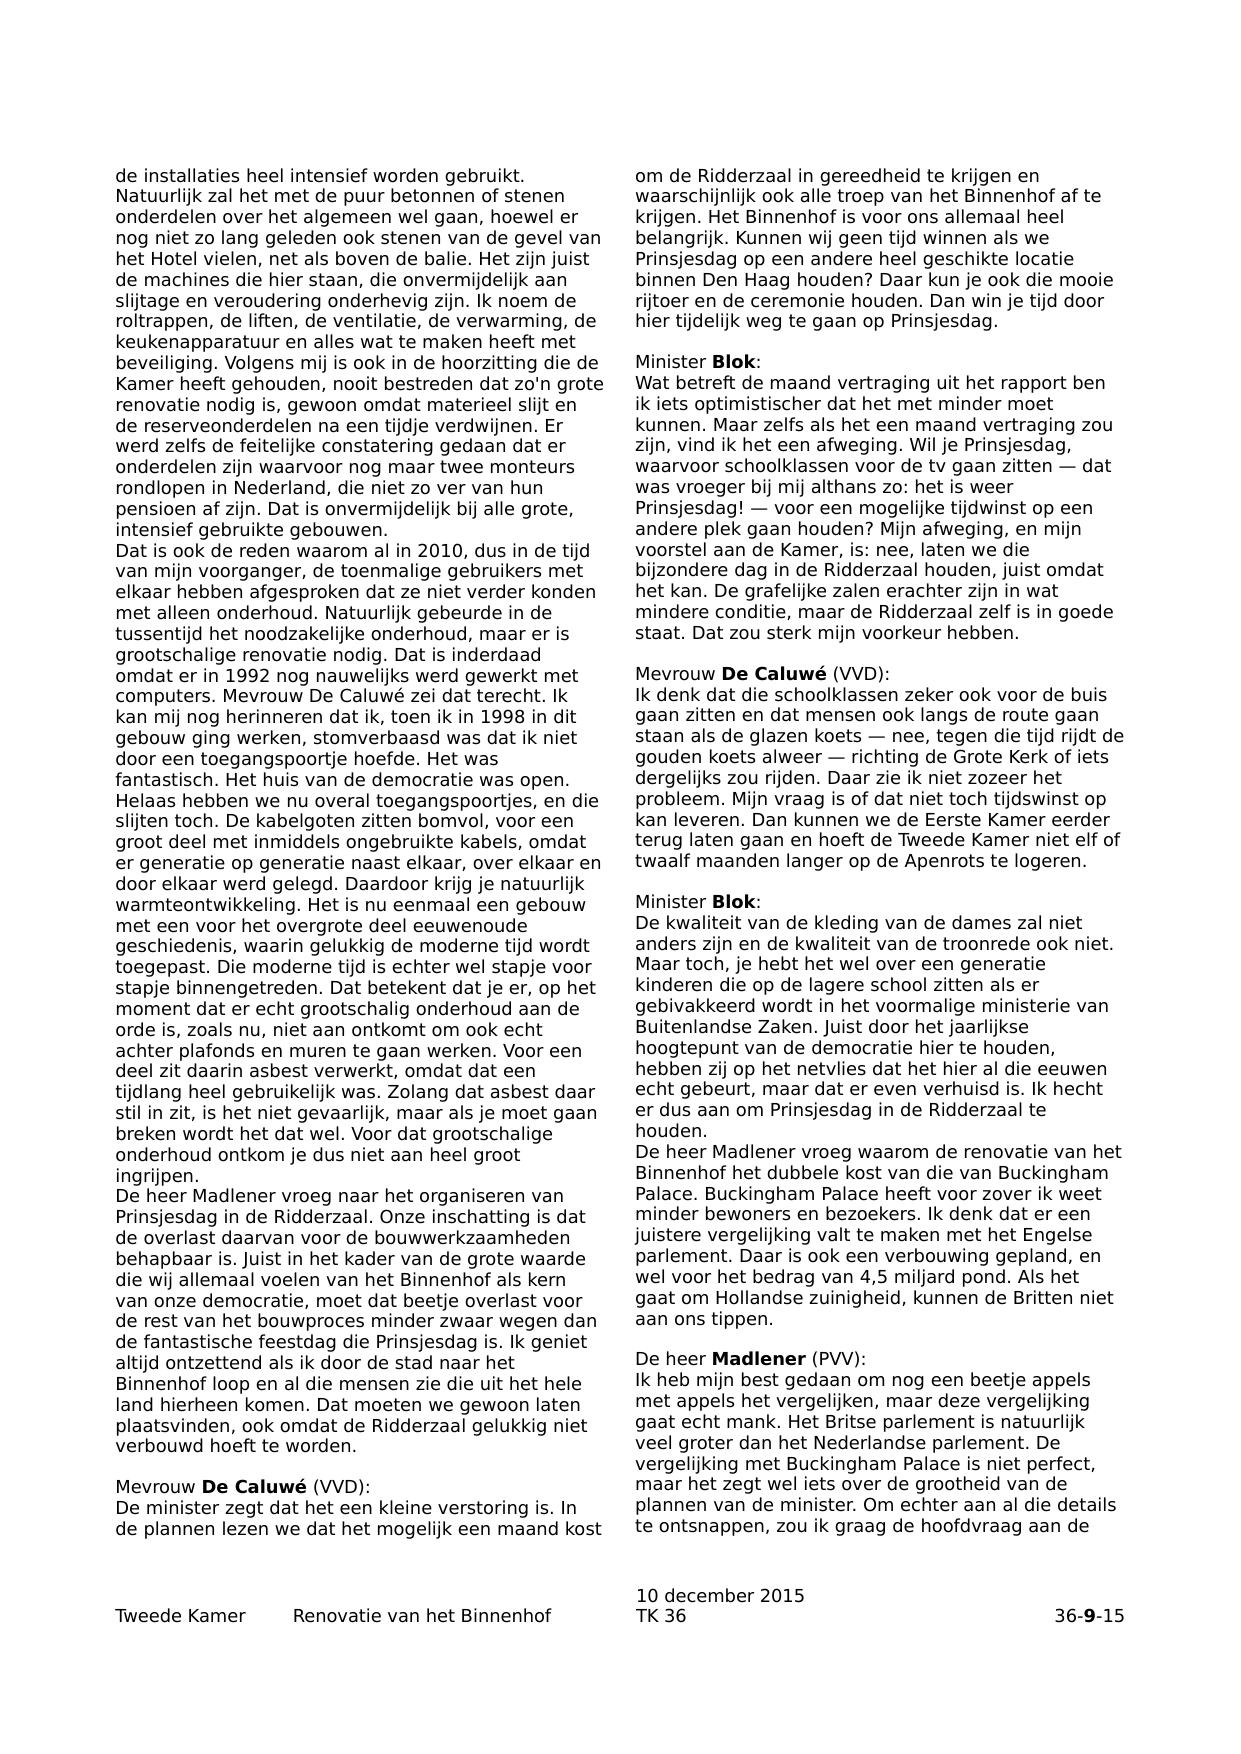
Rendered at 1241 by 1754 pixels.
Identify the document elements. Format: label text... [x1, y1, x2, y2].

text Dat is ook de reden waarom al in 2010, dus in de tijd van mijn voorganger, de toenmalige gebruikers met elkaar hebben afgesproken dat ze niet verder konden met alleen onderhoud. Natuurlijk gebeurde in de tussentijd het noodzakelijke onderhoud, maar er is grootschalige renovatie nodig. Dat is inderdaad omdat er in 1992 nog nauwelijks werd gewerkt met computers. Mevrouw De Caluwé zei dat terecht. Ik kan mij nog herinneren dat ik, toen ik in 1998 in dit gebouw ging werken, stomverbaasd was dat ik niet door een toegangspoortje hoefde. Het was fantastisch. Het huis van de democratie was open. Helaas hebben we nu overal toegangspoortjes, en die slijten toch. De kabelgoten zitten bomvol, voor een groot deel met inmiddels ongebruikte kabels, omdat er generatie op generatie naast elkaar, over elkaar en door elkaar werd gelegd. Daardoor krijg je natuurlijk warmteontwikkeling. Het is nu eenmaal een gebouw met een voor het overgrote deel eeuwenoude geschiedenis, waarin gelukkig de moderne tijd wordt toegepast. Die moderne tijd is echter wel stapje voor stapje binnengetreden. Dat betekent dat je er, op het moment dat er echt grootschalig onderhoud aan de orde is, zoals nu, niet aan ontkomt om ook echt achter plafonds en muren te gaan werken. Voor een deel zit daarin asbest verwerkt, omdat dat een tijdlang heel gebruikelijk was. Zolang dat asbest daar stil in zit, is het niet gevaarlijk, maar als je moet gaan breken wordt het dat wel. Voor dat grootschalige onderhoud ontkom je dus niet aan heel groot ingrijpen. [115, 540, 605, 1186]
text om de Ridderzaal in gereedheid te krijgen en waarschijnlijk ook alle troep van het Binnenhof af te krijgen. Het Binnenhof is voor ons allemaal heel belangrijk. Kunnen wij geen tijd winnen als we Prinsjesdag op een andere heel geschikte locatie binnen Den Haag houden? Daar kun je ook die mooie rijtoer en de ceremonie houden. Dan win je tijd door hier tijdelijk weg te gaan op Prinsjesdag. [635, 165, 1125, 332]
text Minister Blok: [635, 352, 1125, 373]
text Ik heb mijn best gedaan om nog een beetje appels met appels het vergelijken, maar deze vergelijking gaat echt mank. Het Britse parlement is natuurlijk veel groter dan het Nederlandse parlement. De vergelijking met Buckingham Palace is niet perfect, maar het zegt wel iets over de grootheid van de plannen van de minister. Om echter aan al die details te ontsnappen, zou ik graag de hoofdvraag aan de [635, 1370, 1125, 1537]
text Ik denk dat die schoolklassen zeker ook voor de buis gaan zitten en dat mensen ook langs de route gaan staan als de glazen koets — nee, tegen die tijd rijdt de gouden koets alweer — richting de Grote Kerk of iets dergelijks zou rijden. Daar zie ik niet zozeer het probleem. Mijn vraag is of dat niet toch tijdswinst op kan leveren. Dan kunnen we de Eerste Kamer eerder terug laten gaan en hoeft de Tweede Kamer niet elf of twaalf maanden langer op de Apenrots te logeren. [635, 684, 1125, 872]
text Mevrouw De Caluwé (VVD): [635, 663, 1125, 684]
text de installaties heel intensief worden gebruikt. Natuurlijk zal het met de puur betonnen of stenen onderdelen over het algemeen wel gaan, hoewel er nog niet zo lang geleden ook stenen van de gevel van het Hotel vielen, net als boven de balie. Het zijn juist de machines die hier staan, die onvermijdelijk aan slijtage en veroudering onderhevig zijn. Ik noem de roltrappen, de liften, de ventilatie, de verwarming, de keukenapparatuur en alles wat te maken heeft met beveiliging. Volgens mij is ook in de hoorzitting die de Kamer heeft gehouden, nooit bestreden dat zo'n grote renovatie nodig is, gewoon omdat materieel slijt en de reserveonderdelen na een tijdje verdwijnen. Er werd zelfs de feitelijke constatering gedaan dat er onderdelen zijn waarvoor nog maar twee monteurs rondlopen in Nederland, die niet zo ver van hun pensioen af zijn. Dat is onvermijdelijk bij alle grote, intensief gebruikte gebouwen. [115, 165, 605, 540]
text De heer Madlener vroeg waarom de renovatie van het Binnenhof het dubbele kost van die van Buckingham Palace. Buckingham Palace heeft voor zover ik weet minder bewoners en bezoekers. Ik denk dat er een juistere vergelijking valt te maken met het Engelse parlement. Daar is ook een verbouwing gepland, en wel voor het bedrag van 4,5 miljard pond. Als het gaat om Hollandse zuinigheid, kunnen de Britten niet aan ons tippen. [635, 1142, 1125, 1329]
text De heer Madlener (PVV): [635, 1349, 1125, 1370]
text De kwaliteit van de kleding van de dames zal niet anders zijn en de kwaliteit van de troonrede ook niet. Maar toch, je hebt het wel over een generatie kinderen die op de lagere school zitten als er gebivakkeerd wordt in het voormalige ministerie van Buitenlandse Zaken. Juist door het jaarlijkse hoogtepunt van de democratie hier te houden, hebben zij op het netvlies dat het hier al die eeuwen echt gebeurt, maar dat er even verhuisd is. Ik hecht er dus aan om Prinsjesdag in de Ridderzaal te houden. [635, 912, 1125, 1142]
text Mevrouw De Caluwé (VVD): [115, 1477, 605, 1498]
text Wat betreft de maand vertraging uit het rapport ben ik iets optimistischer dat het met minder moet kunnen. Maar zelfs als het een maand vertraging zou zijn, vind ik het een afweging. Wil je Prinsjesdag, waarvoor schoolklassen voor de tv gaan zitten — dat was vroeger bij mij althans zo: het is weer Prinsjesdag! — voor een mogelijke tijdwinst op een andere plek gaan houden? Mijn afweging, en mijn voorstel aan de Kamer, is: nee, laten we die bijzondere dag in de Ridderzaal houden, juist omdat het kan. De grafelijke zalen erachter zijn in wat mindere conditie, maar de Ridderzaal zelf is in goede staat. Dat zou sterk mijn voorkeur hebben. [635, 373, 1125, 643]
text De heer Madlener vroeg naar het organiseren van Prinsjesdag in de Ridderzaal. Onze inschatting is dat de overlast daarvan voor de bouwwerkzaamheden behapbaar is. Juist in het kader van de grote waarde die wij allemaal voelen van het Binnenhof als kern van onze democratie, moet dat beetje overlast voor de rest van het bouwproces minder zwaar wegen dan de fantastische feestdag die Prinsjesdag is. Ik geniet altijd ontzettend als ik door de stad naar het Binnenhof loop en al die mensen zie die uit het hele land hierheen komen. Dat moeten we gewoon laten plaatsvinden, ook omdat de Ridderzaal gelukkig niet verbouwd hoeft te worden. [115, 1186, 605, 1457]
text Minister Blok: [635, 892, 1125, 912]
text De minister zegt dat het een kleine verstoring is. In de plannen lezen we dat het mogelijk een maand kost [115, 1498, 605, 1539]
